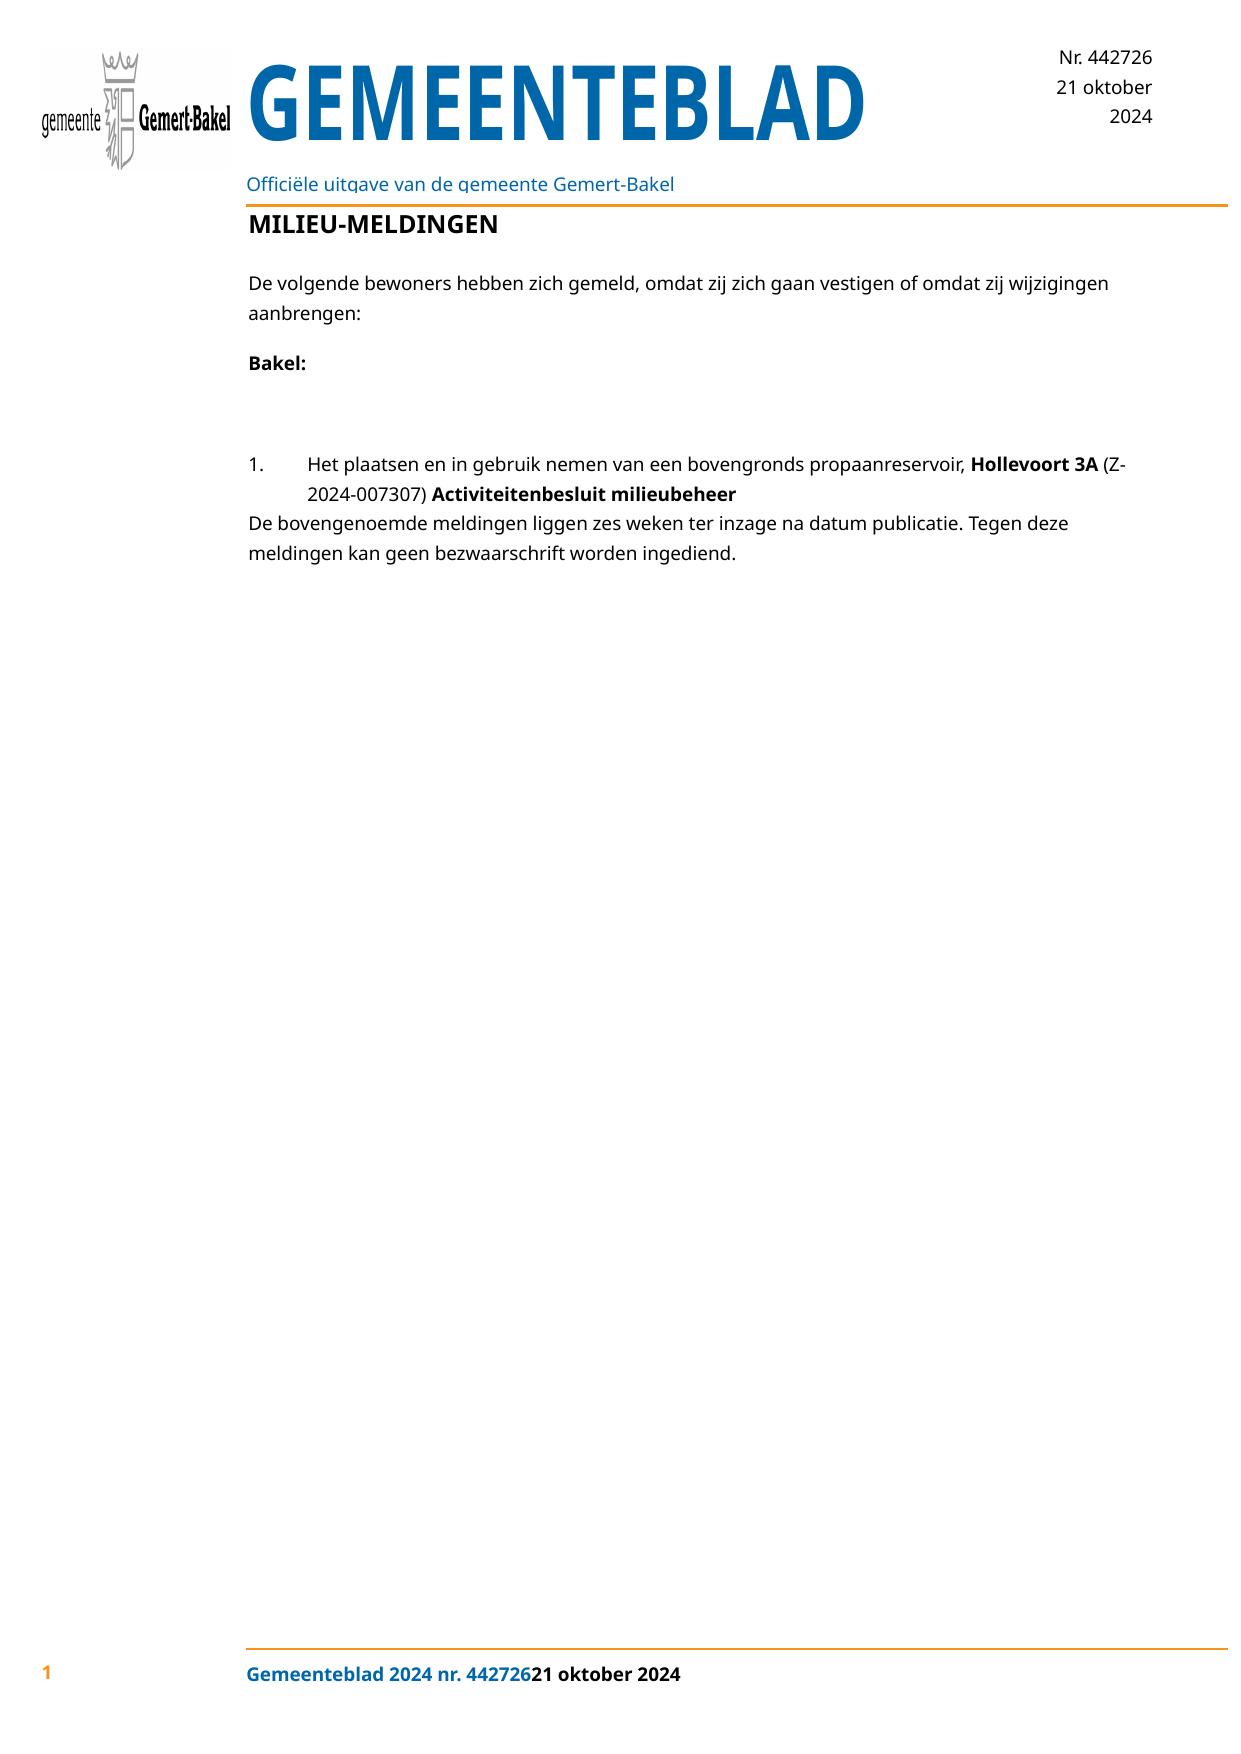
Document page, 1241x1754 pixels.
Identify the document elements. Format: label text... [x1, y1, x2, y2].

text De volgende bewoners hebben zich gemeld, omdat zij zich gaan vestigen of omdat zij wijzigingen aanbrengen: [248, 270, 1152, 326]
text Bakel: [248, 350, 1152, 376]
list Het plaatsen en in gebruik nemen van een bovengronds propaanreservoir, Hollevoort 3A (Z-2024-007307) Activiteitenbesluit milieubeheer [248, 451, 1152, 506]
text De bovengenoemde meldingen liggen zes weken ter inzage na datum publicatie. Tegen deze meldingen kan geen bezwaarschrift worden ingediend. [248, 510, 1152, 566]
picture [41, 47, 231, 172]
text MILIEU-MELDINGEN [248, 207, 1152, 241]
